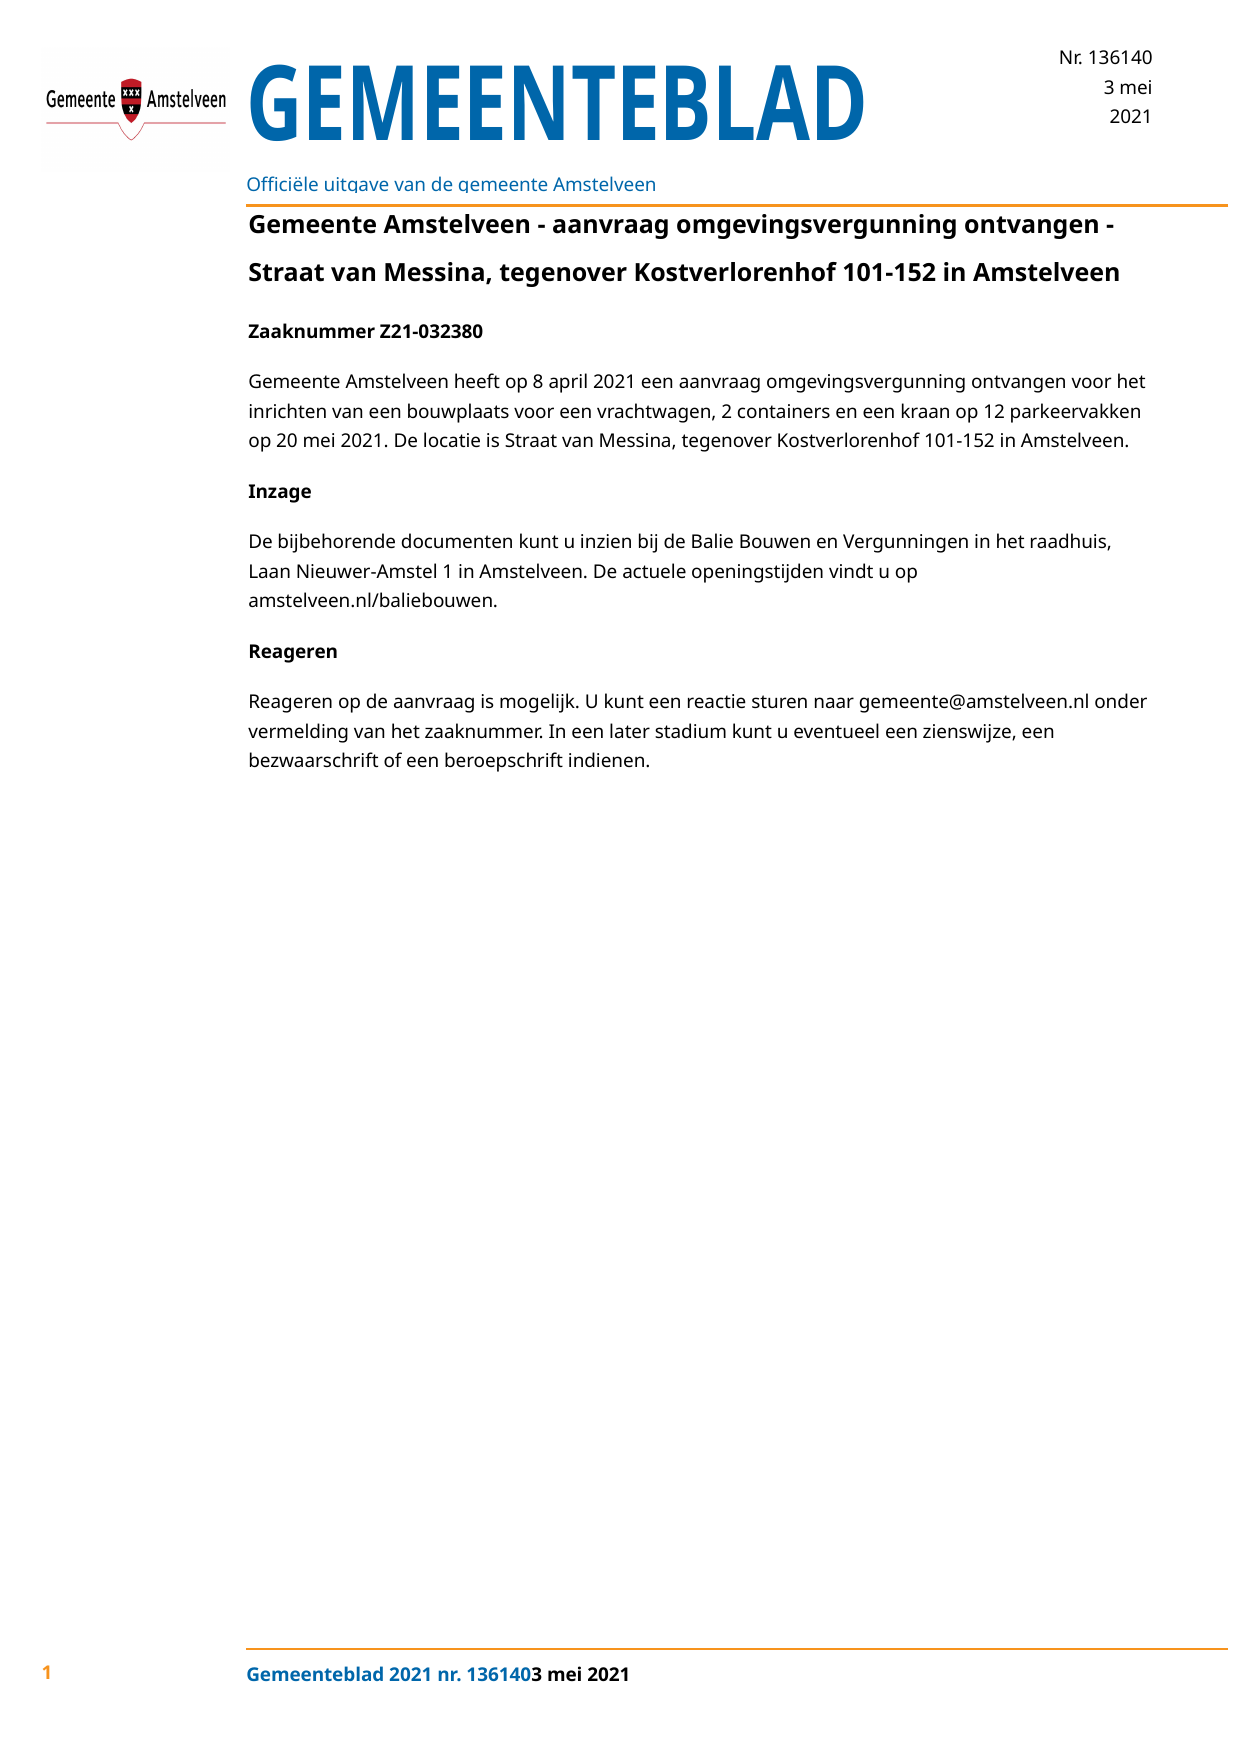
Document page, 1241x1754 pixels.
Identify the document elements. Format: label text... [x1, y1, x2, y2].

text Gemeente Amstelveen - aanvraag omgevingsvergunning ontvangen - Straat van Messina, tegenover Kostverlorenhof 101-152 in Amstelveen [248, 207, 1152, 288]
text Inzage [248, 478, 1152, 504]
picture [41, 47, 231, 172]
text Zaaknummer Z21-032380 [248, 318, 1152, 344]
text Gemeente Amstelveen heeft op 8 april 2021 een aanvraag omgevingsvergunning ontvangen voor het inrichten van een bouwplaats voor een vrachtwagen, 2 containers en een kraan op 12 parkeervakken op 20 mei 2021. De locatie is Straat van Messina, tegenover Kostverlorenhof 101-152 in Amstelveen. [248, 368, 1152, 453]
text De bijbehorende documenten kunt u inzien bij de Balie Bouwen en Vergunningen in het raadhuis, Laan Nieuwer-Amstel 1 in Amstelveen. De actuele openingstijden vindt u op amstelveen.nl/baliebouwen. [248, 528, 1152, 613]
text Reageren op de aanvraag is mogelijk. U kunt een reactie sturen naar gemeente@amstelveen.nl onder vermelding van het zaaknummer. In een later stadium kunt u eventueel een zienswijze, een bezwaarschrift of een beroepschrift indienen. [248, 688, 1152, 773]
text Reageren [248, 638, 1152, 664]
